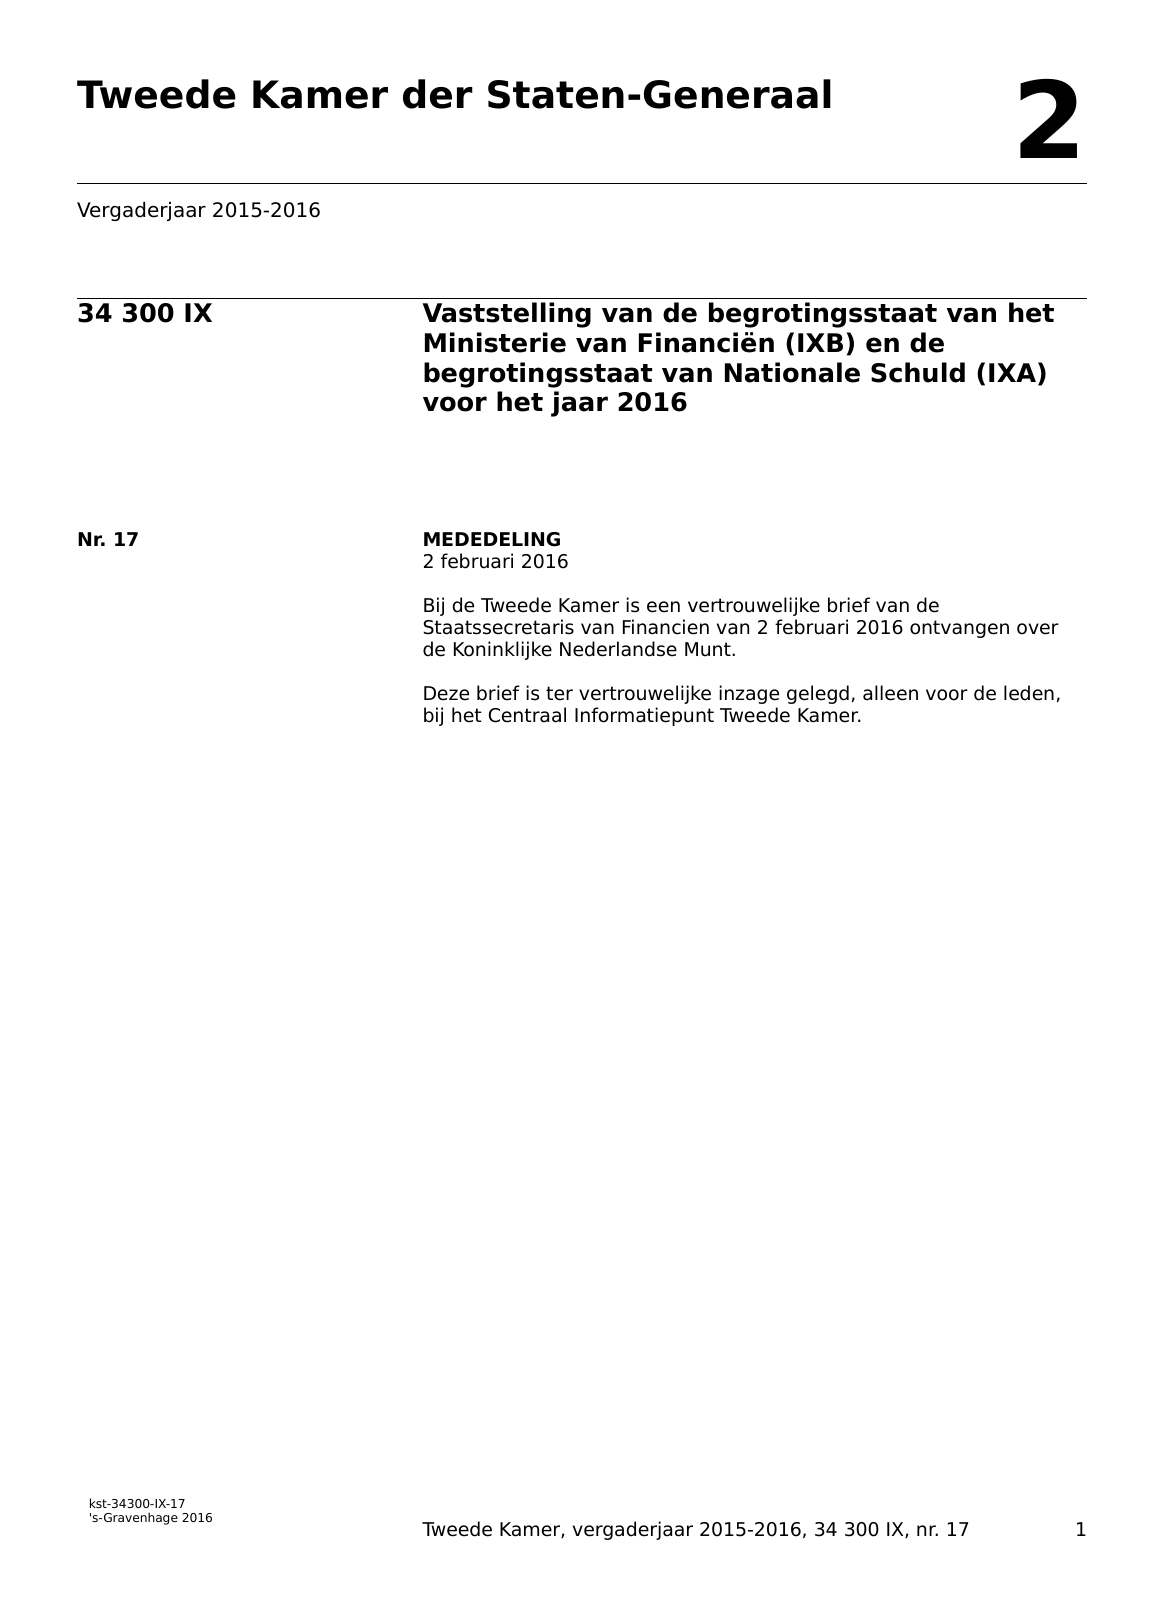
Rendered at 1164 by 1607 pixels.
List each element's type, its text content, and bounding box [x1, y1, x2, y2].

table_cell Vergaderjaar 2015-2016 [77, 184, 1087, 298]
text Deze brief is ter vertrouwelijke inzage gelegd, alleen voor de leden, bij het Centraal Informatiepunt Tweede Kamer. [422, 683, 1087, 727]
text 2 februari 2016 [422, 551, 1087, 573]
text kst-34300-IX-17 [88, 1497, 323, 1511]
subtitle 34 300 IX Vaststelling van de begrotingsstaat van het Ministerie van Financiën (IXB) en de begrotingsstaat van Nationale Schuld (IXA) voor het jaar 2016 [77, 299, 1087, 418]
table_header Tweede Kamer der Staten-Generaal [77, 59, 886, 183]
table_header 2 [886, 59, 1087, 183]
text Bij de Tweede Kamer is een vertrouwelijke brief van de Staatssecretaris van Financien van 2 februari 2016 ontvangen over de Koninklijke Nederlandse Munt. [422, 595, 1087, 661]
text 's-Gravenhage 2016 [88, 1511, 323, 1525]
subtitle Nr. 17 MEDEDELING [77, 529, 1087, 551]
